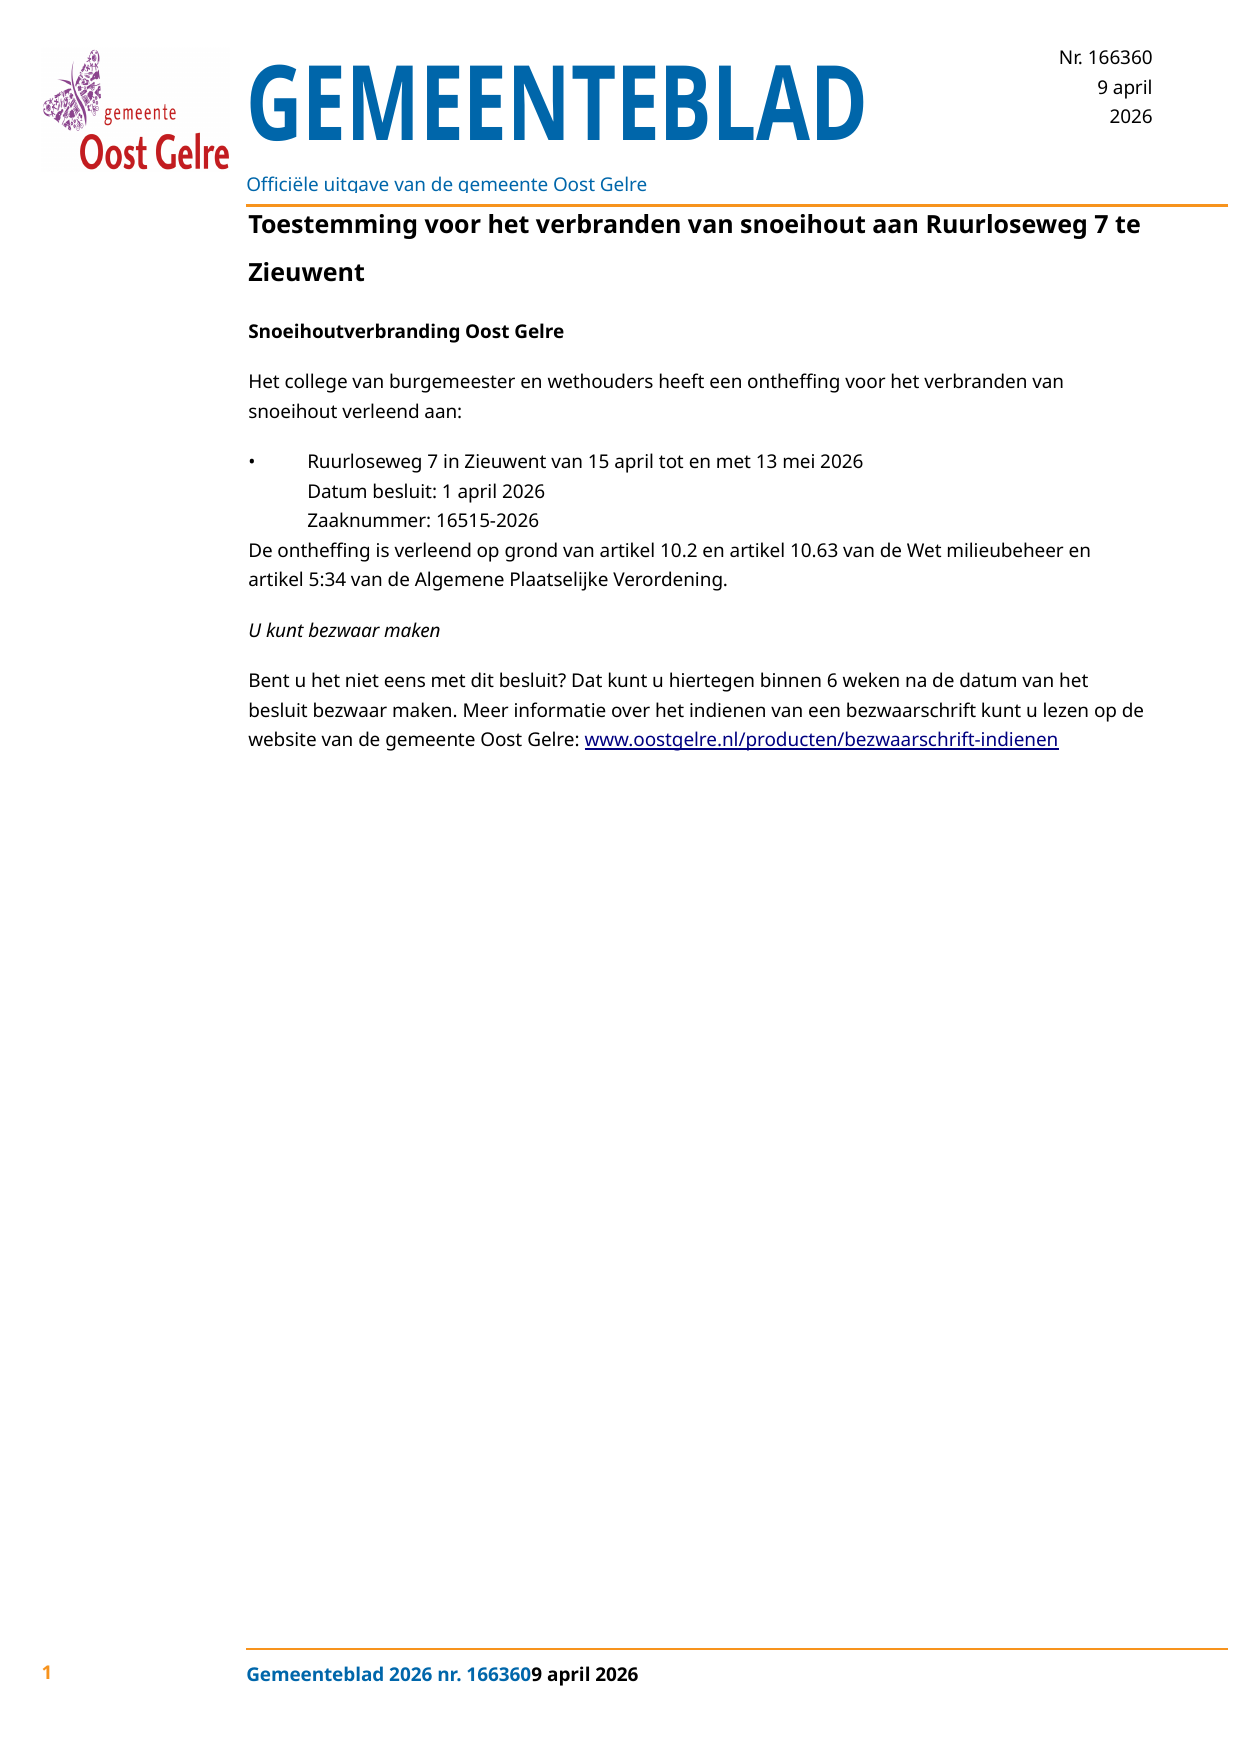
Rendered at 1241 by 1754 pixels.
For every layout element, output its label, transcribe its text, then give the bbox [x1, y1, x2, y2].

text U kunt bezwaar maken [248, 617, 1152, 643]
list Zaaknummer: 16515-2026 [248, 507, 1152, 533]
text Snoeihoutverbranding Oost Gelre [248, 318, 1152, 344]
text Bent u het niet eens met dit besluit? Dat kunt u hiertegen binnen 6 weken na de datum van het besluit bezwaar maken. Meer informatie over het indienen van een bezwaarschrift kunt u lezen op de website van de gemeente Oost Gelre: www.oostgelre.nl/producten/bezwaarschrift-indienen [248, 667, 1152, 752]
text Toestemming voor het verbranden van snoeihout aan Ruurloseweg 7 te Zieuwent [248, 207, 1152, 288]
text Het college van burgemeester en wethouders heeft een ontheffing voor het verbranden van snoeihout verleend aan: [248, 368, 1152, 424]
list Datum besluit: 1 april 2026 [248, 478, 1152, 504]
text De ontheffing is verleend op grond van artikel 10.2 en artikel 10.63 van de Wet milieubeheer en artikel 5:34 van de Algemene Plaatselijke Verordening. [248, 537, 1152, 592]
list Ruurloseweg 7 in Zieuwent van 15 april tot en met 13 mei 2026 [248, 448, 1152, 474]
picture [41, 47, 231, 172]
